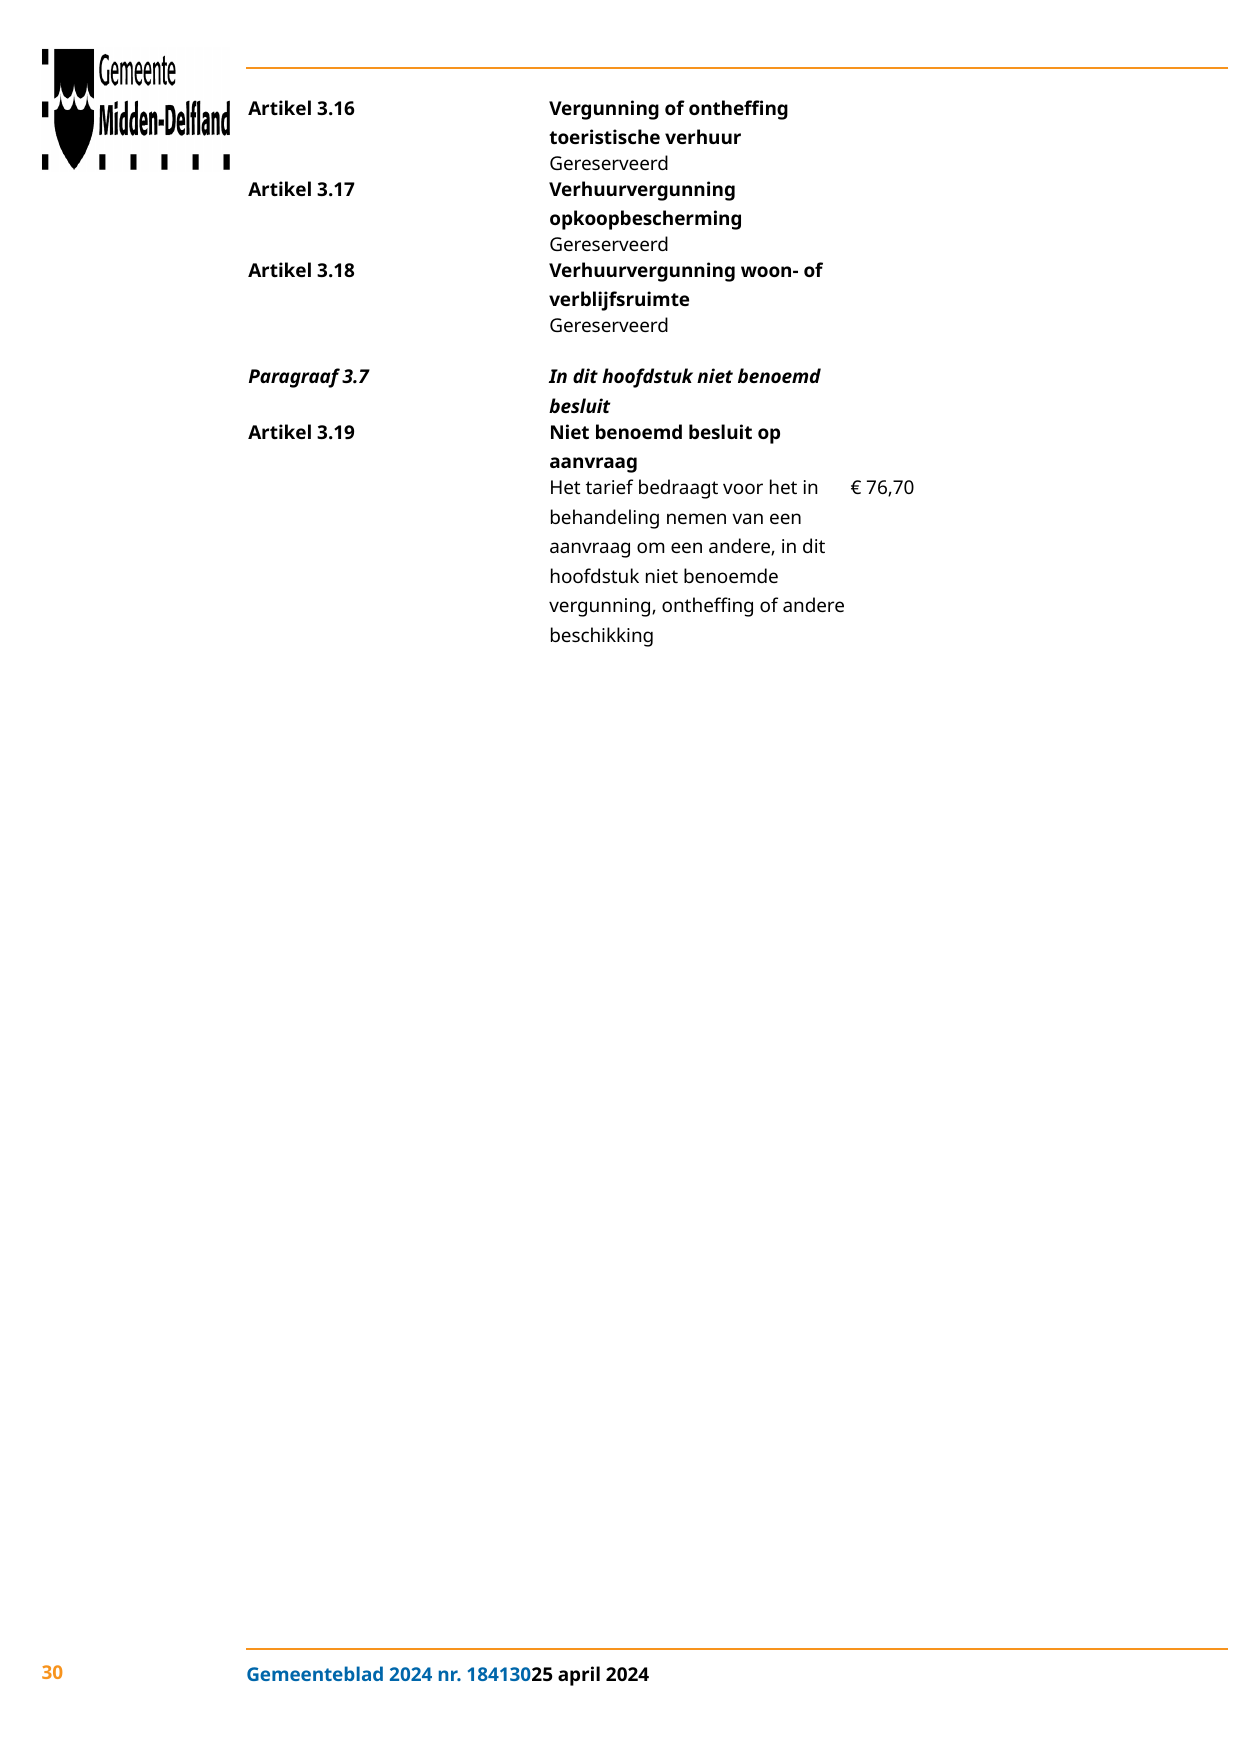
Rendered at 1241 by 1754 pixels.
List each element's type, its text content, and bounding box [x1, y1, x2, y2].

table_cell Artikel 3.16 [248, 95, 549, 150]
table_cell [850, 312, 1152, 338]
table_cell [850, 95, 1152, 150]
table_cell [850, 419, 1152, 474]
table_cell [248, 338, 549, 364]
table_cell [850, 257, 1152, 312]
picture [41, 47, 231, 172]
table_cell Niet benoemd besluit op aanvraag [549, 419, 850, 474]
table_cell Gereserveerd [549, 150, 850, 176]
table_cell [850, 364, 1152, 419]
table_cell Paragraaf 3.7 [248, 364, 549, 419]
table_cell [850, 150, 1152, 176]
table_cell Verhuurvergunning woon- of verblijfsruimte [549, 257, 850, 312]
table_cell Artikel 3.17 [248, 176, 549, 231]
table_cell Gereserveerd [549, 312, 850, 338]
table_cell [549, 338, 850, 364]
table_cell [248, 312, 549, 338]
table_cell Artikel 3.19 [248, 419, 549, 474]
table_cell [248, 231, 549, 257]
table_cell Artikel 3.18 [248, 257, 549, 312]
table_cell [248, 150, 549, 176]
table_cell [850, 338, 1152, 364]
table_cell [850, 176, 1152, 231]
table_cell Gereserveerd [549, 231, 850, 257]
table_cell Het tarief bedraagt voor het in behandeling nemen van een aanvraag om een andere, in dit hoofdstuk niet benoemde vergunning, ontheffing of andere beschikking [549, 474, 850, 648]
table_cell In dit hoofdstuk niet benoemd besluit [549, 364, 850, 419]
table_cell € 76,70 [850, 474, 1152, 648]
table_cell Vergunning of ontheffing toeristische verhuur [549, 95, 850, 150]
table_cell Verhuurvergunning opkoopbescherming [549, 176, 850, 231]
table_cell [850, 231, 1152, 257]
table_cell [248, 474, 549, 648]
